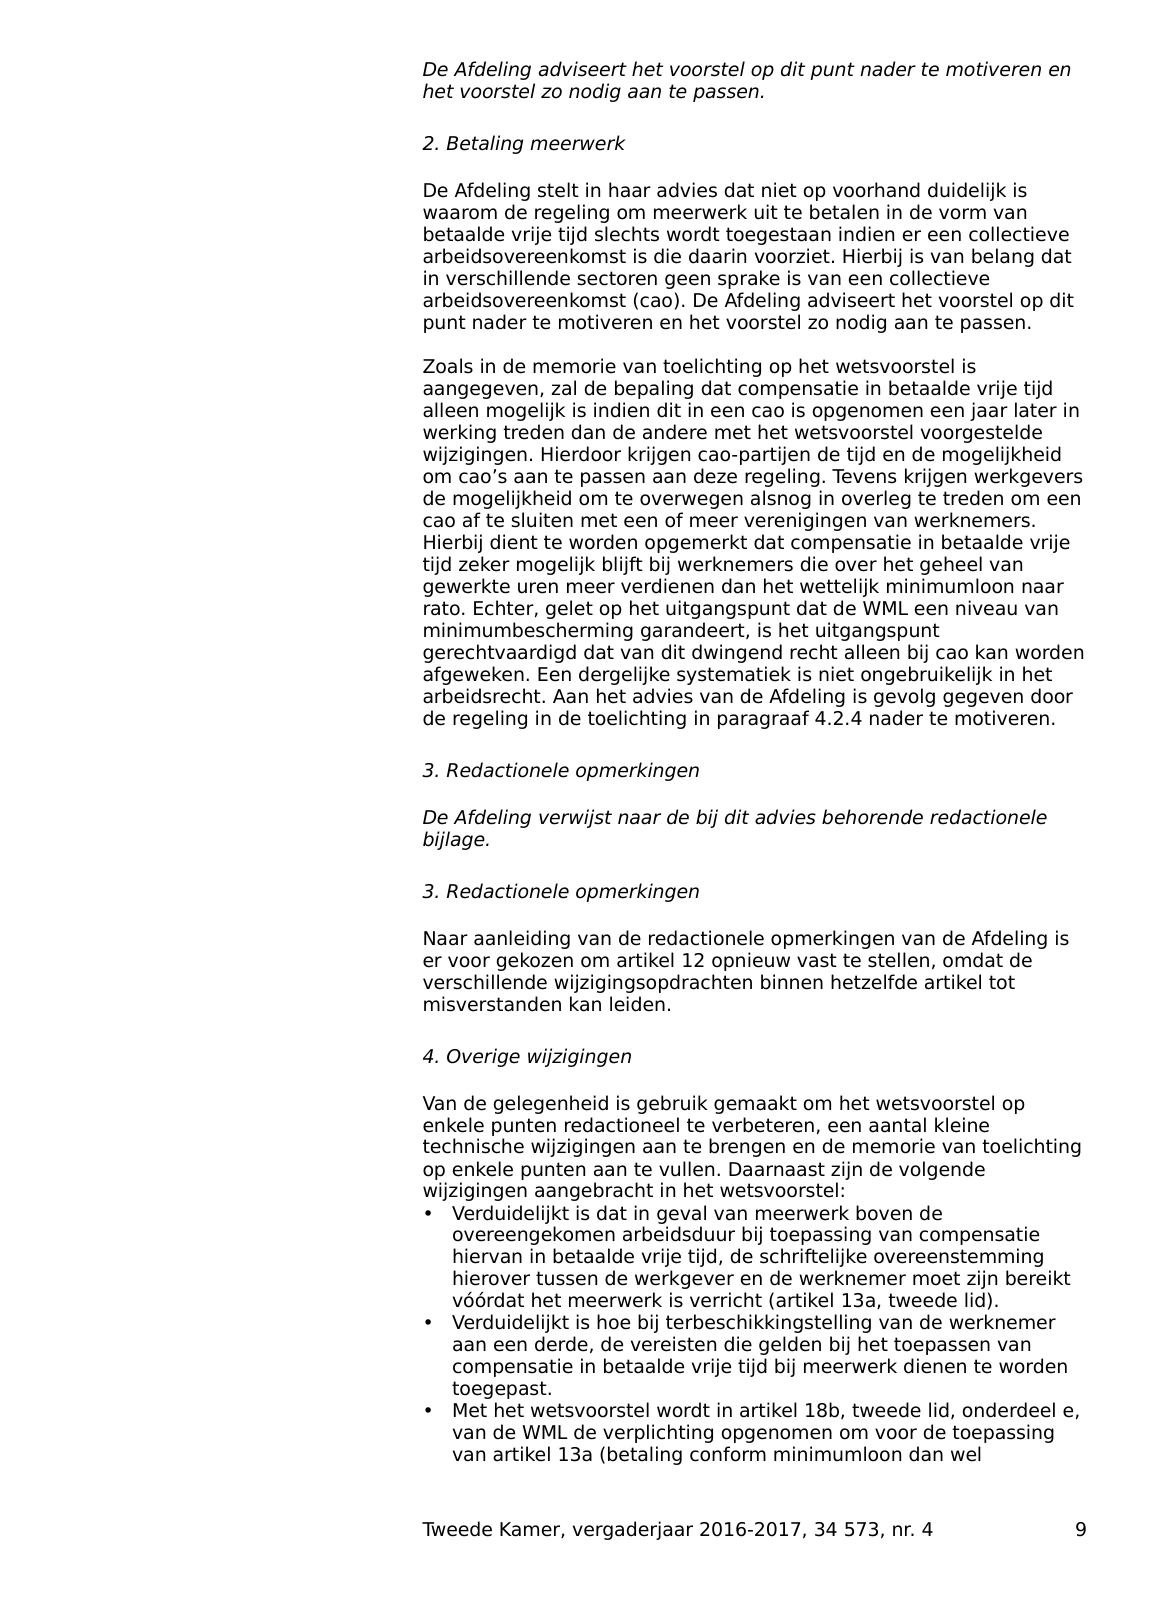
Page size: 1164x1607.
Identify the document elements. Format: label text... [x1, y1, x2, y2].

text • Verduidelijkt is dat in geval van meerwerk boven de overeengekomen arbeidsduur bij toepassing van compensatie hiervan in betaalde vrije tijd, de schriftelijke overeenstemming hierover tussen de werkgever en de werknemer moet zijn bereikt vóórdat het meerwerk is verricht (artikel 13a, tweede lid). [422, 1202, 1087, 1312]
subtitle 3. Redactionele opmerkingen [422, 760, 1087, 782]
text Naar aanleiding van de redactionele opmerkingen van de Afdeling is er voor gekozen om artikel 12 opnieuw vast te stellen, omdat de verschillende wijzigingsopdrachten binnen hetzelfde artikel tot misverstanden kan leiden. [422, 928, 1087, 1016]
subtitle 3. Redactionele opmerkingen [422, 881, 1087, 903]
subtitle 4. Overige wijzigingen [422, 1046, 1087, 1067]
text Van de gelegenheid is gebruik gemaakt om het wetsvoorstel op enkele punten redactioneel te verbeteren, een aantal kleine technische wijzigingen aan te brengen en de memorie van toelichting op enkele punten aan te vullen. Daarnaast zijn de volgende wijzigingen aangebracht in het wetsvoorstel: [422, 1092, 1087, 1202]
subtitle 2. Betaling meerwerk [422, 133, 1087, 155]
text De Afdeling verwijst naar de bij dit advies behorende redactionele bijlage. [422, 807, 1087, 851]
text • Met het wetsvoorstel wordt in artikel 18b, tweede lid, onderdeel e, van de WML de verplichting opgenomen om voor de toepassing van artikel 13a (betaling conform minimumloon dan wel [422, 1400, 1087, 1466]
text De Afdeling stelt in haar advies dat niet op voorhand duidelijk is waarom de regeling om meerwerk uit te betalen in de vorm van betaalde vrije tijd slechts wordt toegestaan indien er een collectieve arbeidsovereenkomst is die daarin voorziet. Hierbij is van belang dat in verschillende sectoren geen sprake is van een collectieve arbeidsovereenkomst (cao). De Afdeling adviseert het voorstel op dit punt nader te motiveren en het voorstel zo nodig aan te passen. [422, 180, 1087, 334]
text • Verduidelijkt is hoe bij terbeschikkingstelling van de werknemer aan een derde, de vereisten die gelden bij het toepassen van compensatie in betaalde vrije tijd bij meerwerk dienen te worden toegepast. [422, 1312, 1087, 1400]
text De Afdeling adviseert het voorstel op dit punt nader te motiveren en het voorstel zo nodig aan te passen. [422, 59, 1087, 103]
text Zoals in de memorie van toelichting op het wetsvoorstel is aangegeven, zal de bepaling dat compensatie in betaalde vrije tijd alleen mogelijk is indien dit in een cao is opgenomen een jaar later in werking treden dan de andere met het wetsvoorstel voorgestelde wijzigingen. Hierdoor krijgen cao-partijen de tijd en de mogelijkheid om cao’s aan te passen aan deze regeling. Tevens krijgen werkgevers de mogelijkheid om te overwegen alsnog in overleg te treden om een cao af te sluiten met een of meer verenigingen van werknemers. Hierbij dient te worden opgemerkt dat compensatie in betaalde vrije tijd zeker mogelijk blijft bij werknemers die over het geheel van gewerkte uren meer verdienen dan het wettelijk minimumloon naar rato. Echter, gelet op het uitgangspunt dat de WML een niveau van minimumbescherming garandeert, is het uitgangspunt gerechtvaardigd dat van dit dwingend recht alleen bij cao kan worden afgeweken. Een dergelijke systematiek is niet ongebruikelijk in het arbeidsrecht. Aan het advies van de Afdeling is gevolg gegeven door de regeling in de toelichting in paragraaf 4.2.4 nader te motiveren. [422, 356, 1087, 730]
